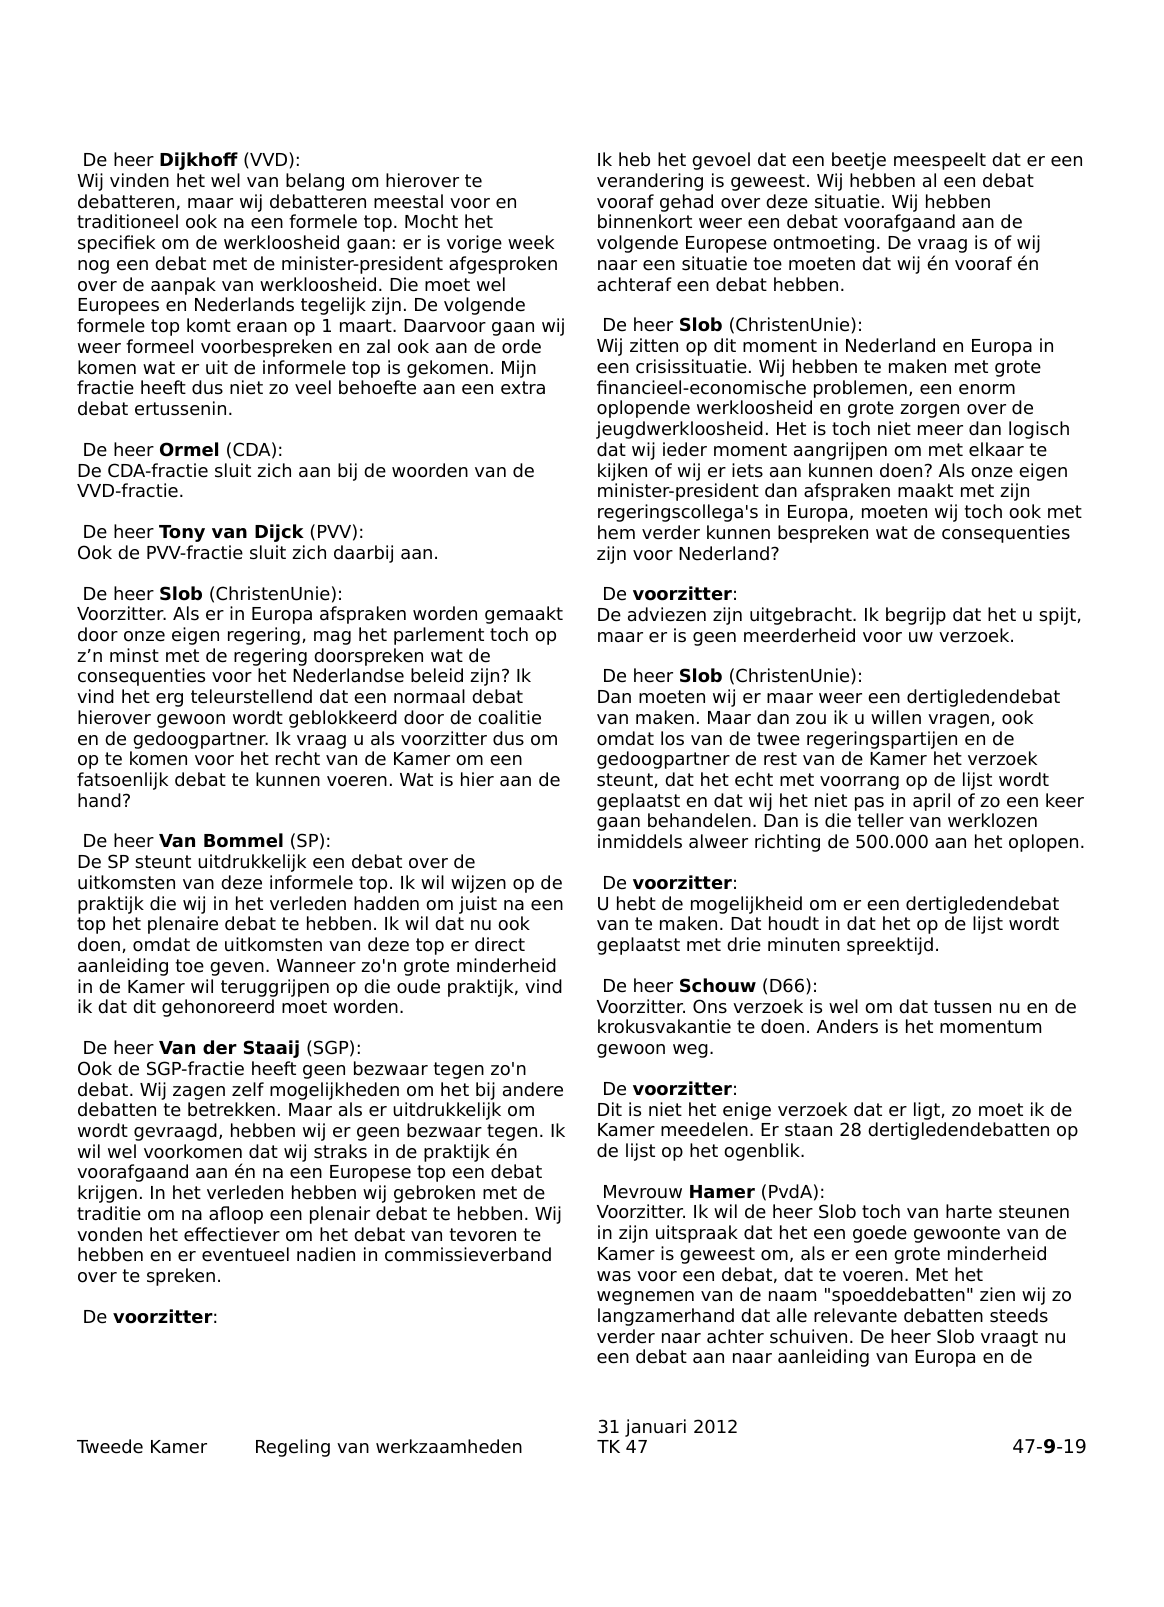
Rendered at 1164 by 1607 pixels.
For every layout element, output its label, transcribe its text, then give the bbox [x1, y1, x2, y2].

text De CDA-fractie sluit zich aan bij de woorden van de VVD-fractie. [77, 460, 567, 502]
text Mevrouw Hamer (PvdA): [596, 1182, 1087, 1202]
text Dit is niet het enige verzoek dat er ligt, zo moet ik de Kamer meedelen. Er staan 28 dertigledendebatten op de lijst op het ogenblik. [596, 1099, 1087, 1162]
text Ook de SGP-fractie heeft geen bezwaar tegen zo'n debat. Wij zagen zelf mogelijkheden om het bij andere debatten te betrekken. Maar als er uitdrukkelijk om wordt gevraagd, hebben wij er geen bezwaar tegen. Ik wil wel voorkomen dat wij straks in de praktijk én voorafgaand aan én na een Europese top een debat krijgen. In het verleden hebben wij gebroken met de traditie om na afloop een plenair debat te hebben. Wij vonden het effectiever om het debat van tevoren te hebben en er eventueel nadien in commissieverband over te spreken. [77, 1059, 567, 1287]
text De voorzitter: [596, 584, 1087, 605]
text De heer Schouw (D66): [596, 976, 1087, 996]
text De voorzitter: [596, 873, 1087, 893]
text Voorzitter. Ik wil de heer Slob toch van harte steunen in zijn uitspraak dat het een goede gewoonte van de Kamer is geweest om, als er een grote minderheid was voor een debat, dat te voeren. Met het wegnemen van de naam "spoeddebatten" zien wij zo langzamerhand dat alle relevante debatten steeds verder naar achter schuiven. De heer Slob vraagt nu een debat aan naar aanleiding van Europa en de [596, 1202, 1087, 1368]
text De heer Slob (ChristenUnie): [596, 315, 1087, 336]
text Voorzitter. Ons verzoek is wel om dat tussen nu en de krokusvakantie te doen. Anders is het momentum gewoon weg. [596, 996, 1087, 1059]
text De heer Van der Staaij (SGP): [77, 1038, 567, 1059]
text De voorzitter: [77, 1307, 567, 1327]
text De voorzitter: [596, 1079, 1087, 1099]
text Wij zitten op dit moment in Nederland en Europa in een crisissituatie. Wij hebben te maken met grote financieel-economische problemen, een enorm oplopende werkloosheid en grote zorgen over de jeugdwerkloosheid. Het is toch niet meer dan logisch dat wij ieder moment aangrijpen om met elkaar te kijken of wij er iets aan kunnen doen? Als onze eigen minister-president dan afspraken maakt met zijn regeringscollega's in Europa, moeten wij toch ook met hem verder kunnen bespreken wat de consequenties zijn voor Nederland? [596, 336, 1087, 564]
text De heer Van Bommel (SP): [77, 831, 567, 852]
text De SP steunt uitdrukkelijk een debat over de uitkomsten van deze informele top. Ik wil wijzen op de praktijk die wij in het verleden hadden om juist na een top het plenaire debat te hebben. Ik wil dat nu ook doen, omdat de uitkomsten van deze top er direct aanleiding toe geven. Wanneer zo'n grote minderheid in de Kamer wil teruggrijpen op die oude praktijk, vind ik dat dit gehonoreerd moet worden. [77, 852, 567, 1018]
text De adviezen zijn uitgebracht. Ik begrijp dat het u spijt, maar er is geen meerderheid voor uw verzoek. [596, 605, 1087, 646]
text Ook de PVV-fractie sluit zich daarbij aan. [77, 543, 567, 563]
text Wij vinden het wel van belang om hierover te debatteren, maar wij debatteren meestal voor en traditioneel ook na een formele top. Mocht het specifiek om de werkloosheid gaan: er is vorige week nog een debat met de minister-president afgesproken over de aanpak van werkloosheid. Die moet wel Europees en Nederlands tegelijk zijn. De volgende formele top komt eraan op 1 maart. Daarvoor gaan wij weer formeel voorbespreken en zal ook aan de orde komen wat er uit de informele top is gekomen. Mijn fractie heeft dus niet zo veel behoefte aan een extra debat ertussenin. [77, 171, 567, 420]
text De heer Slob (ChristenUnie): [596, 666, 1087, 687]
text De heer Tony van Dijck (PVV): [77, 522, 567, 543]
text Ik heb het gevoel dat een beetje meespeelt dat er een verandering is geweest. Wij hebben al een debat vooraf gehad over deze situatie. Wij hebben binnenkort weer een debat voorafgaand aan de volgende Europese ontmoeting. De vraag is of wij naar een situatie toe moeten dat wij én vooraf én achteraf een debat hebben. [596, 150, 1087, 295]
text De heer Slob (ChristenUnie): [77, 583, 567, 604]
text De heer Ormel (CDA): [77, 440, 567, 460]
text De heer Dijkhoff (VVD): [77, 150, 567, 171]
text U hebt de mogelijkheid om er een dertigledendebat van te maken. Dat houdt in dat het op de lijst wordt geplaatst met drie minuten spreektijd. [596, 893, 1087, 956]
text Voorzitter. Als er in Europa afspraken worden gemaakt door onze eigen regering, mag het parlement toch op z’n minst met de regering doorspreken wat de consequenties voor het Nederlandse beleid zijn? Ik vind het erg teleurstellend dat een normaal debat hierover gewoon wordt geblokkeerd door de coalitie en de gedoogpartner. Ik vraag u als voorzitter dus om op te komen voor het recht van de Kamer om een fatsoenlijk debat te kunnen voeren. Wat is hier aan de hand? [77, 604, 567, 811]
text Dan moeten wij er maar weer een dertigledendebat van maken. Maar dan zou ik u willen vragen, ook omdat los van de twee regeringspartijen en de gedoogpartner de rest van de Kamer het verzoek steunt, dat het echt met voorrang op de lijst wordt geplaatst en dat wij het niet pas in april of zo een keer gaan behandelen. Dan is die teller van werklozen inmiddels alweer richting de 500.000 aan het oplopen. [596, 687, 1087, 853]
